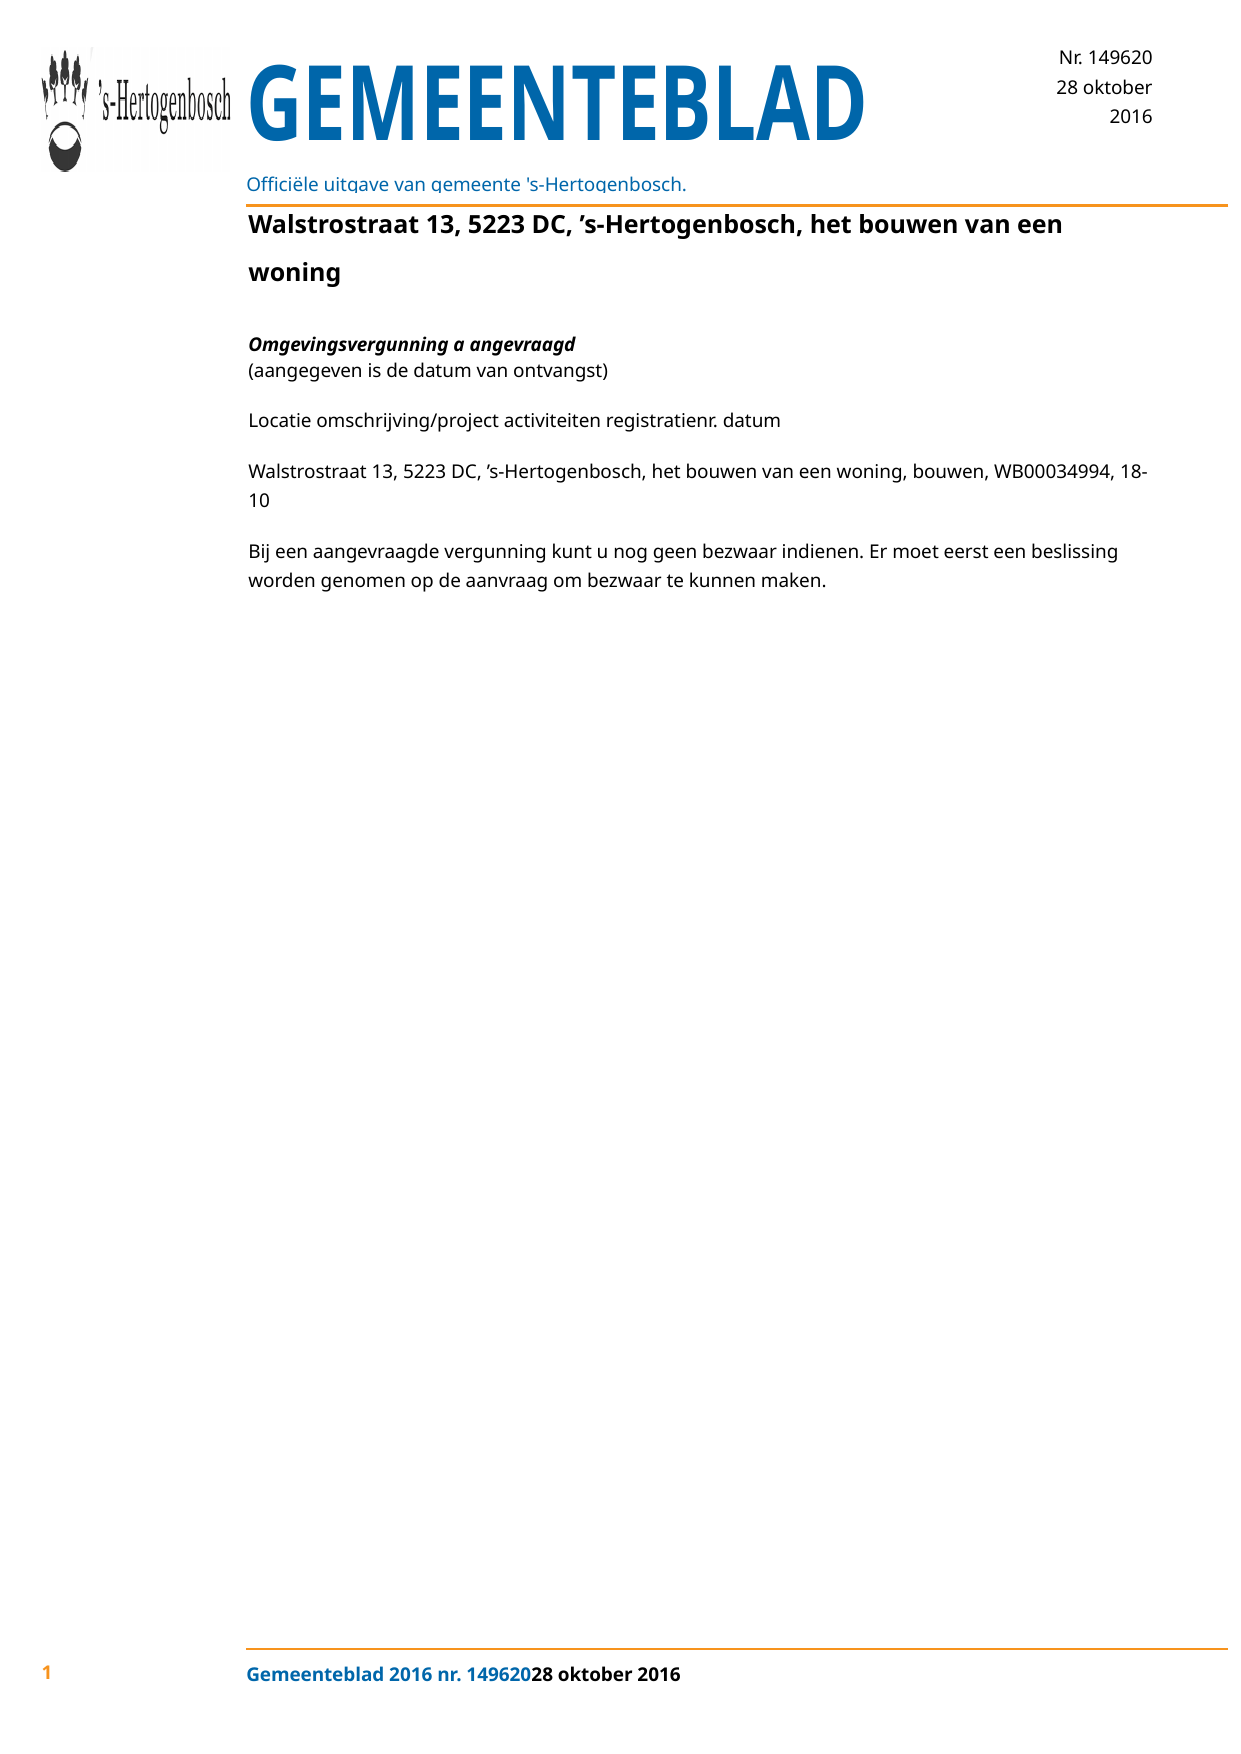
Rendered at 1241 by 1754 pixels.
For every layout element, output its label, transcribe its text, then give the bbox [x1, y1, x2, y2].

text Walstrostraat 13, 5223 DC, ’s-Hertogenbosch, het bouwen van een woning [248, 207, 1152, 288]
text (aangegeven is de datum van ontvangst) [248, 357, 1152, 383]
text Locatie omschrijving/project activiteiten registratienr. datum [248, 408, 1152, 433]
picture [41, 47, 231, 172]
text Omgevingsvergunning a angevraagd [248, 331, 1152, 357]
text Bij een aangevraagde vergunning kunt u nog geen bezwaar indienen. Er moet eerst een beslissing worden genomen op de aanvraag om bezwaar te kunnen maken. [248, 538, 1152, 593]
text Walstrostraat 13, 5223 DC, ’s-Hertogenbosch, het bouwen van een woning, bouwen, WB00034994, 18-10 [248, 458, 1152, 513]
